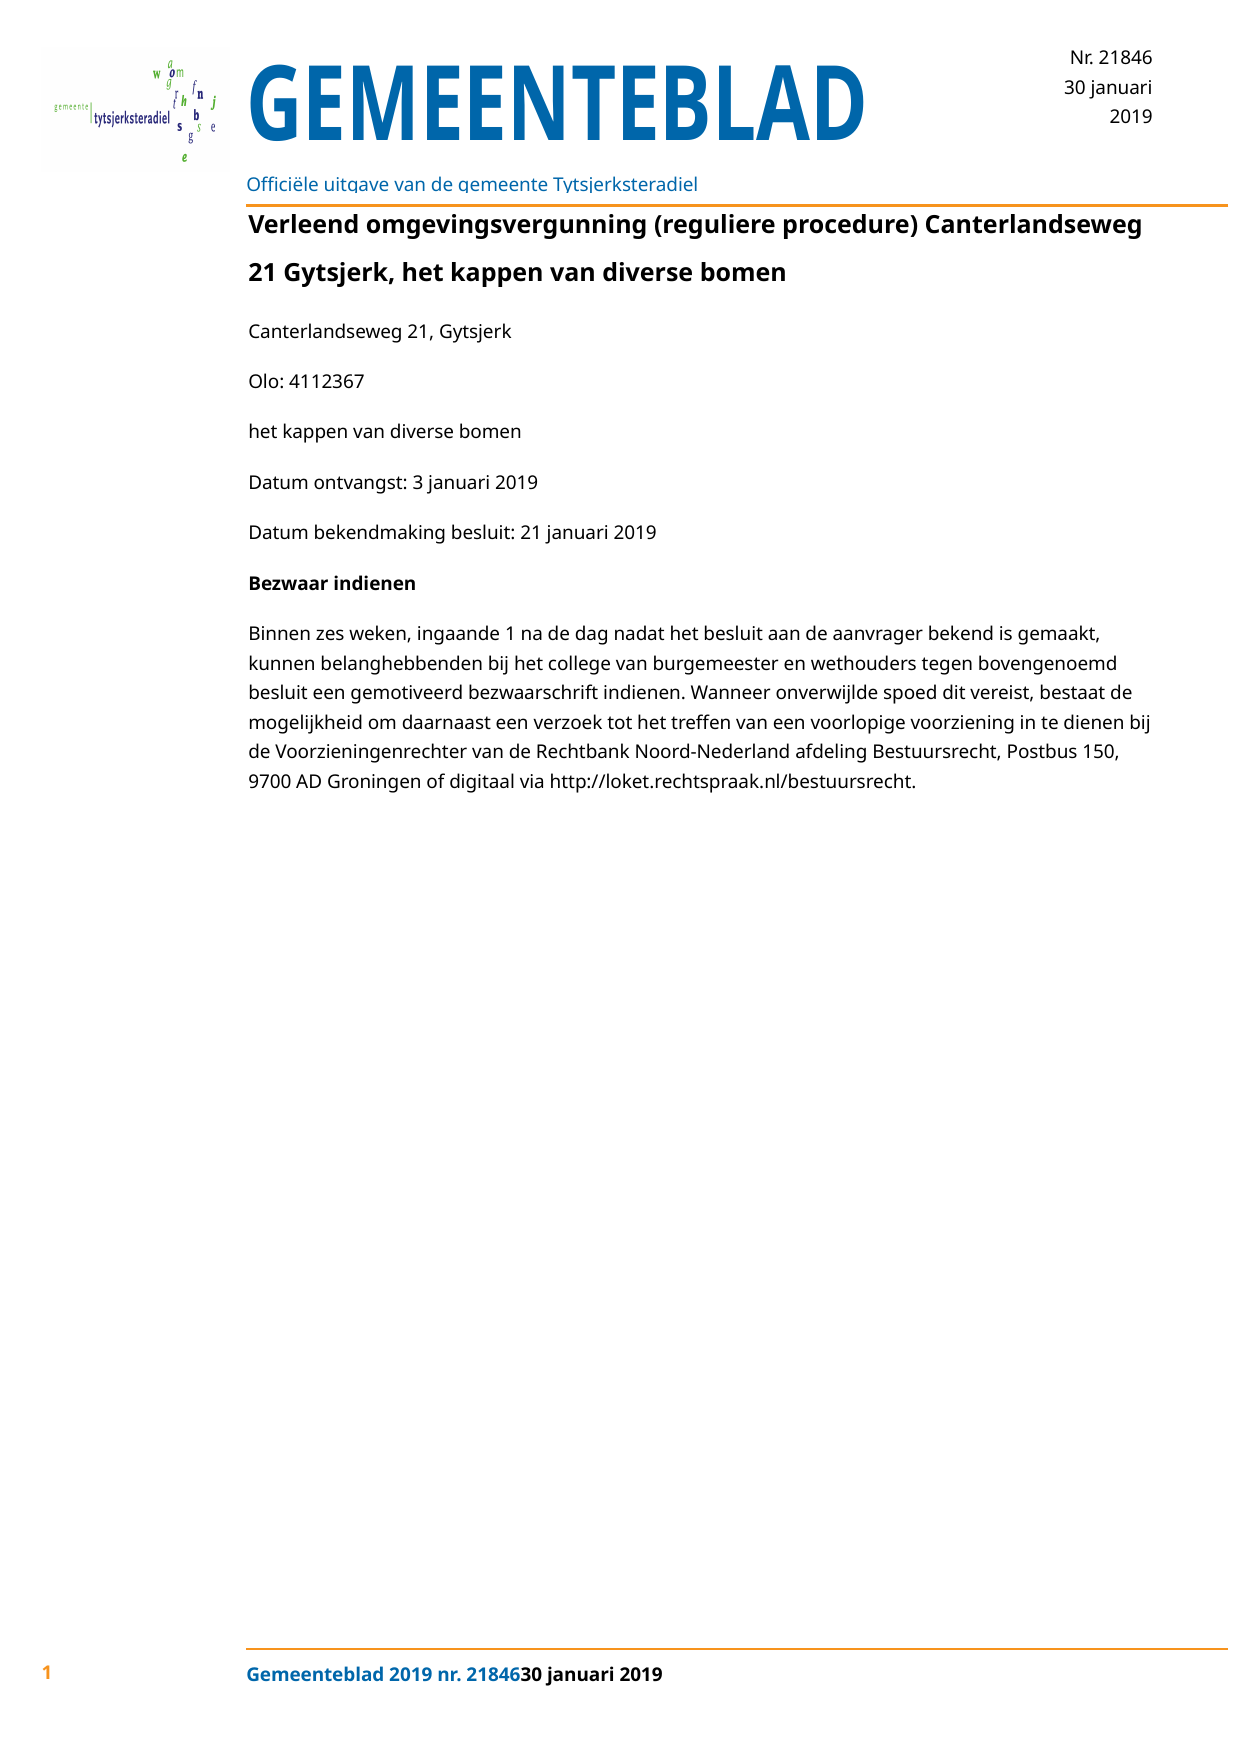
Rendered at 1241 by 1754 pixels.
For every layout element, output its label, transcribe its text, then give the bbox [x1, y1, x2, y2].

text Verleend omgevingsvergunning (reguliere procedure) Canterlandseweg 21 Gytsjerk, het kappen van diverse bomen [248, 207, 1152, 288]
text Datum bekendmaking besluit: 21 januari 2019 [248, 519, 1152, 545]
text Olo: 4112367 [248, 368, 1152, 394]
text Binnen zes weken, ingaande 1 na de dag nadat het besluit aan de aanvrager bekend is gemaakt, kunnen belanghebbenden bij het college van burgemeester en wethouders tegen bovengenoemd besluit een gemotiveerd bezwaarschrift indienen. Wanneer onverwijlde spoed dit vereist, bestaat de mogelijkheid om daarnaast een verzoek tot het treffen van een voorlopige voorziening in te dienen bij de Voorzieningenrechter van de Rechtbank Noord-Nederland afdeling Bestuursrecht, Postbus 150, 9700 AD Groningen of digitaal via http://loket.rechtspraak.nl/bestuursrecht. [248, 620, 1152, 794]
text Datum ontvangst: 3 januari 2019 [248, 469, 1152, 495]
text Bezwaar indienen [248, 570, 1152, 596]
text het kappen van diverse bomen [248, 419, 1152, 444]
picture [41, 47, 231, 172]
text Canterlandseweg 21, Gytsjerk [248, 318, 1152, 344]
